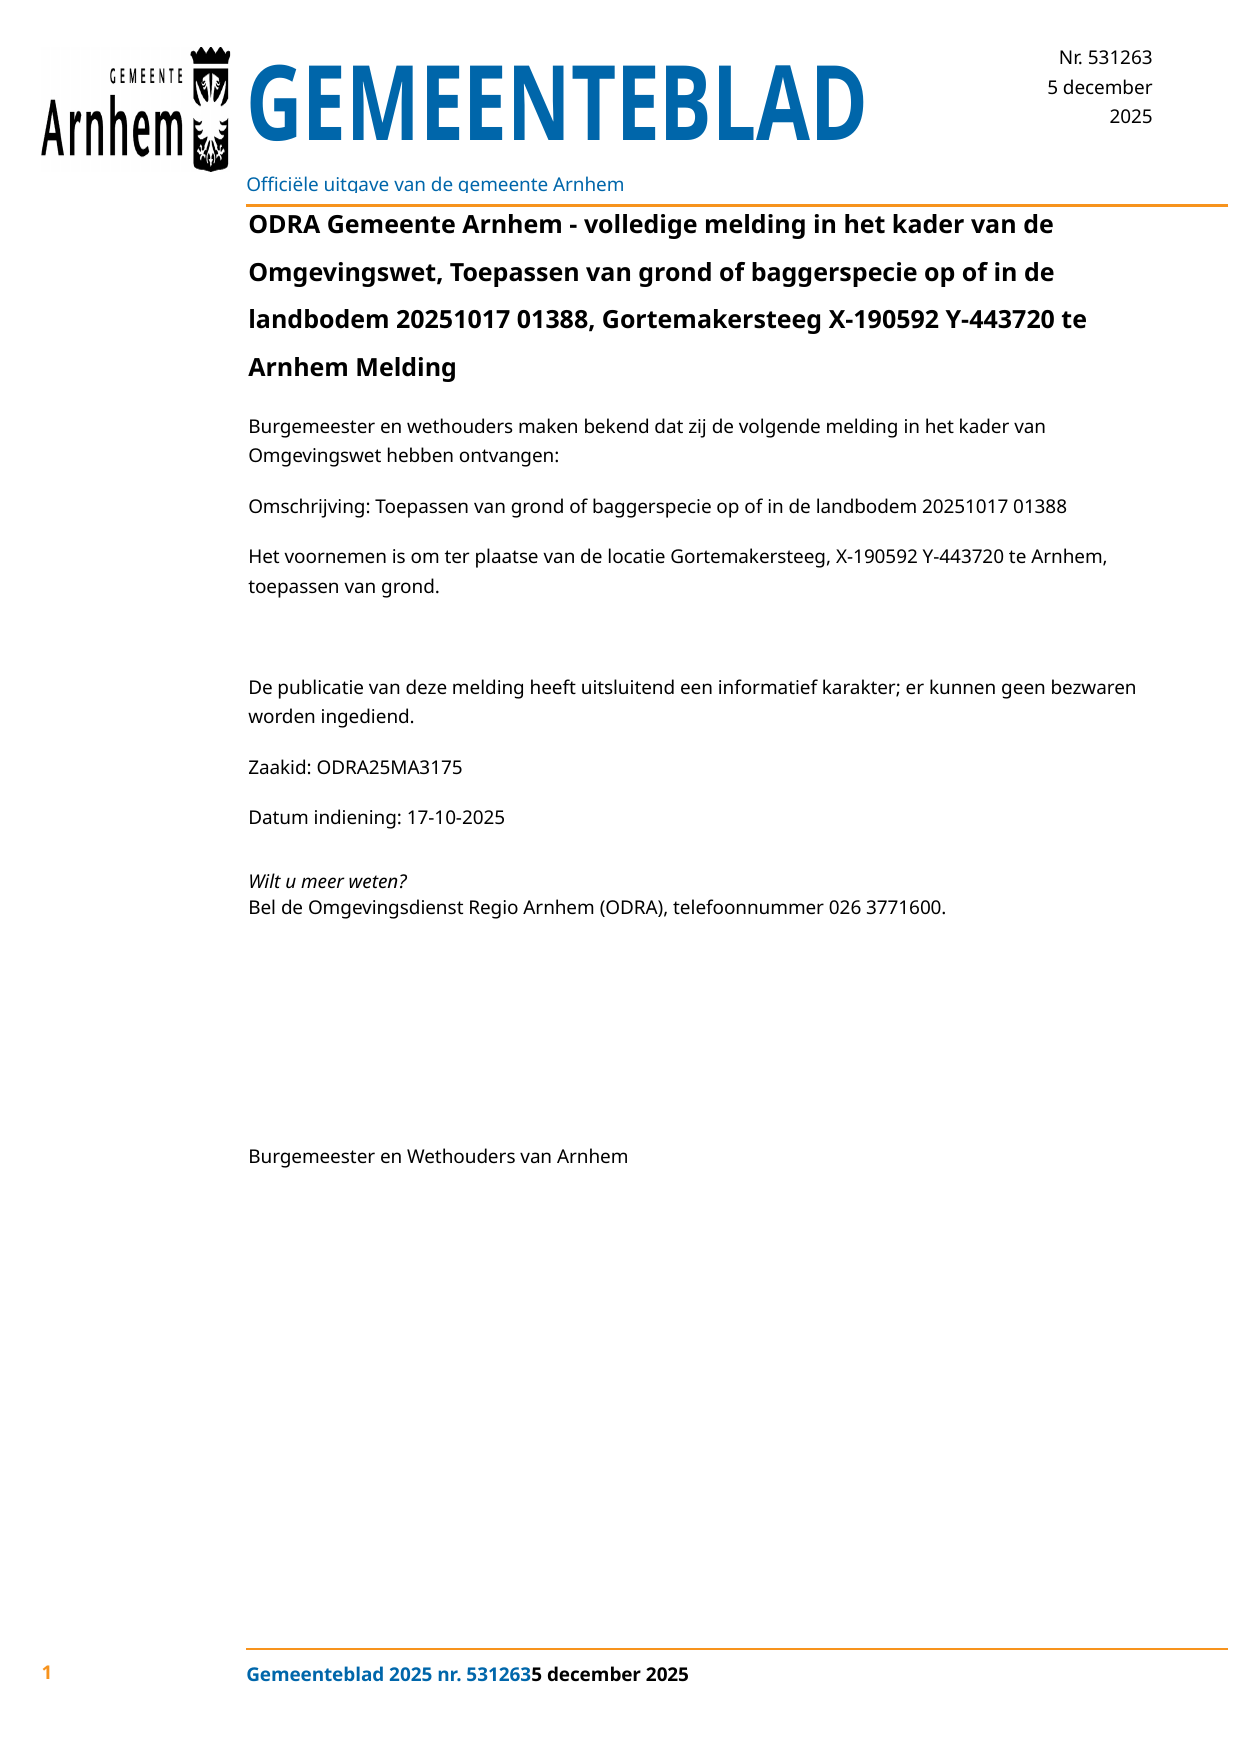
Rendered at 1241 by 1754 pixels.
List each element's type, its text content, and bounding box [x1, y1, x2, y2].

text Burgemeester en Wethouders van Arnhem [248, 1143, 1152, 1169]
text Datum indiening: 17-10-2025 [248, 804, 1152, 830]
picture [41, 47, 231, 172]
text Omschrijving: Toepassen van grond of baggerspecie op of in de landbodem 20251017 01388 [248, 493, 1152, 519]
text Het voornemen is om ter plaatse van de locatie Gortemakersteeg, X-190592 Y-443720 te Arnhem, toepassen van grond. [248, 543, 1152, 599]
text Burgemeester en wethouders maken bekend dat zij de volgende melding in het kader van Omgevingswet hebben ontvangen: [248, 413, 1152, 468]
text ODRA Gemeente Arnhem - volledige melding in het kader van de Omgevingswet, Toepassen van grond of baggerspecie op of in de landbodem 20251017 01388, Gortemakersteeg X-190592 Y-443720 te Arnhem Melding [248, 207, 1152, 384]
text Bel de Omgevingsdienst Regio Arnhem (ODRA), telefoonnummer 026 3771600. [248, 894, 1152, 920]
text Zaakid: ODRA25MA3175 [248, 754, 1152, 780]
text De publicatie van deze melding heeft uitsluitend een informatief karakter; er kunnen geen bezwaren worden ingediend. [248, 674, 1152, 729]
text Wilt u meer weten? [248, 868, 1152, 894]
